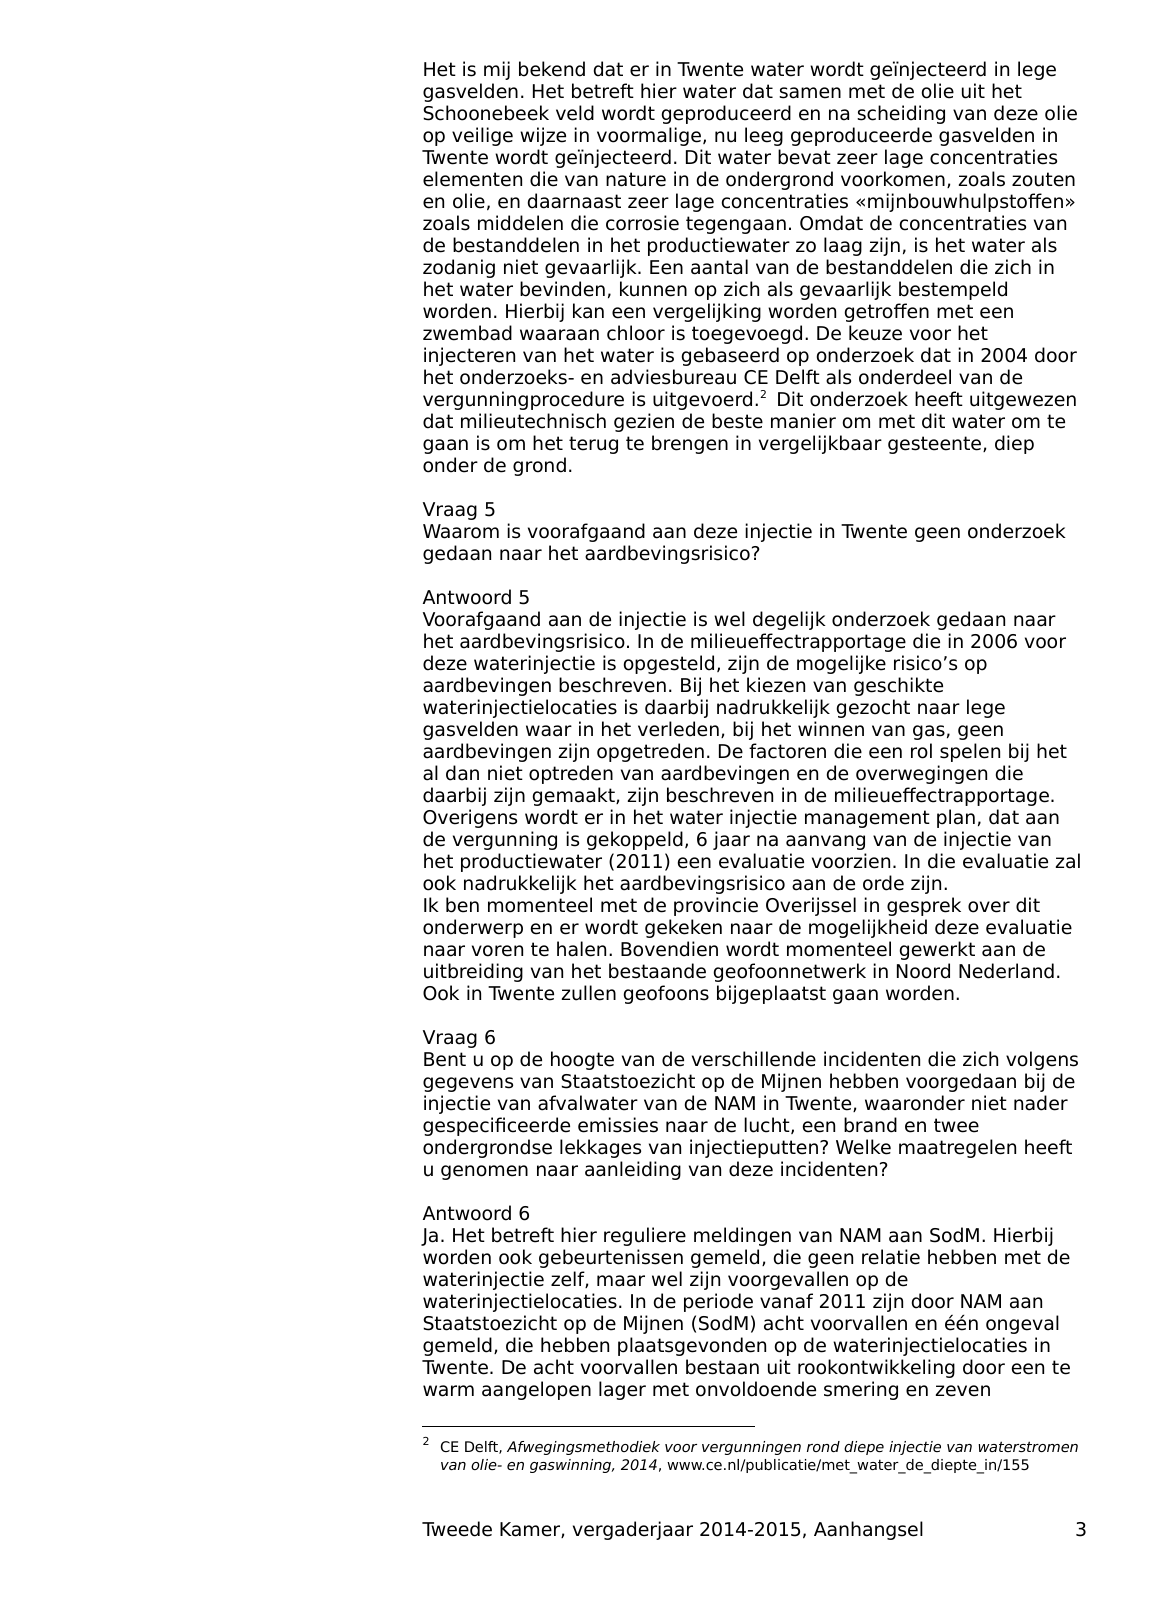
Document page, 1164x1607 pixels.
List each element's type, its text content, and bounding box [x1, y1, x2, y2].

text Ja. Het betreft hier reguliere meldingen van NAM aan SodM. Hierbij worden ook gebeurtenissen gemeld, die geen relatie hebben met de waterinjectie zelf, maar wel zijn voorgevallen op de waterinjectielocaties. In de periode vanaf 2011 zijn door NAM aan Staatstoezicht op de Mijnen (SodM) acht voorvallen en één ongeval gemeld, die hebben plaatsgevonden op de waterinjectielocaties in Twente. De acht voorvallen bestaan uit rookontwikkeling door een te warm aangelopen lager met onvoldoende smering en zeven [422, 1225, 1087, 1401]
text Waarom is voorafgaand aan deze injectie in Twente geen onderzoek gedaan naar het aardbevingsrisico? [422, 521, 1087, 565]
text Het is mij bekend dat er in Twente water wordt geïnjecteerd in lege gasvelden. Het betreft hier water dat samen met de olie uit het Schoonebeek veld wordt geproduceerd en na scheiding van deze olie op veilige wijze in voormalige, nu leeg geproduceerde gasvelden in Twente wordt geïnjecteerd. Dit water bevat zeer lage concentraties elementen die van nature in de ondergrond voorkomen, zoals zouten en olie, en daarnaast zeer lage concentraties «mijnbouwhulpstoffen» zoals middelen die corrosie tegengaan. Omdat de concentraties van de bestanddelen in het productiewater zo laag zijn, is het water als zodanig niet gevaarlijk. Een aantal van de bestanddelen die zich in het water bevinden, kunnen op zich als gevaarlijk bestempeld worden. Hierbij kan een vergelijking worden getroffen met een zwembad waaraan chloor is toegevoegd. De keuze voor het injecteren van het water is gebaseerd op onderzoek dat in 2004 door het onderzoeks- en adviesbureau CE Delft als onderdeel van de vergunningprocedure is uitgevoerd. Dit onderzoek heeft uitgewezen dat milieutechnisch gezien de beste manier om met dit water om te gaan is om het terug te brengen in vergelijkbaar gesteente, diep onder de grond. [422, 59, 1087, 477]
text Bent u op de hoogte van de verschillende incidenten die zich volgens gegevens van Staatstoezicht op de Mijnen hebben voorgedaan bij de injectie van afvalwater van de NAM in Twente, waaronder niet nader gespecificeerde emissies naar de lucht, een brand en twee ondergrondse lekkages van injectieputten? Welke maatregelen heeft u genomen naar aanleiding van deze incidenten? [422, 1049, 1087, 1181]
text Antwoord 5 [422, 587, 1087, 609]
text Vraag 6 [422, 1027, 1087, 1049]
text Voorafgaand aan de injectie is wel degelijk onderzoek gedaan naar het aardbevingsrisico. In de milieueffectrapportage die in 2006 voor deze waterinjectie is opgesteld, zijn de mogelijke risico’s op aardbevingen beschreven. Bij het kiezen van geschikte waterinjectielocaties is daarbij nadrukkelijk gezocht naar lege gasvelden waar in het verleden, bij het winnen van gas, geen aardbevingen zijn opgetreden. De factoren die een rol spelen bij het al dan niet optreden van aardbevingen en de overwegingen die daarbij zijn gemaakt, zijn beschreven in de milieueffectrapportage. Overigens wordt er in het water injectie management plan, dat aan de vergunning is gekoppeld, 6 jaar na aanvang van de injectie van het productiewater (2011) een evaluatie voorzien. In die evaluatie zal ook nadrukkelijk het aardbevingsrisico aan de orde zijn. [422, 609, 1087, 895]
text Ik ben momenteel met de provincie Overijssel in gesprek over dit onderwerp en er wordt gekeken naar de mogelijkheid deze evaluatie naar voren te halen. Bovendien wordt momenteel gewerkt aan de uitbreiding van het bestaande geofoonnetwerk in Noord Nederland. Ook in Twente zullen geofoons bijgeplaatst gaan worden. [422, 895, 1087, 1004]
text Antwoord 6 [422, 1203, 1087, 1225]
text Vraag 5 [422, 499, 1087, 521]
text CE Delft, Afwegingsmethodiek voor vergunningen rond diepe injectie van waterstromen van olie- en gaswinning, 2014, www.ce.nl/publicatie/met_water_de_diepte_in/155 [422, 1435, 1087, 1474]
